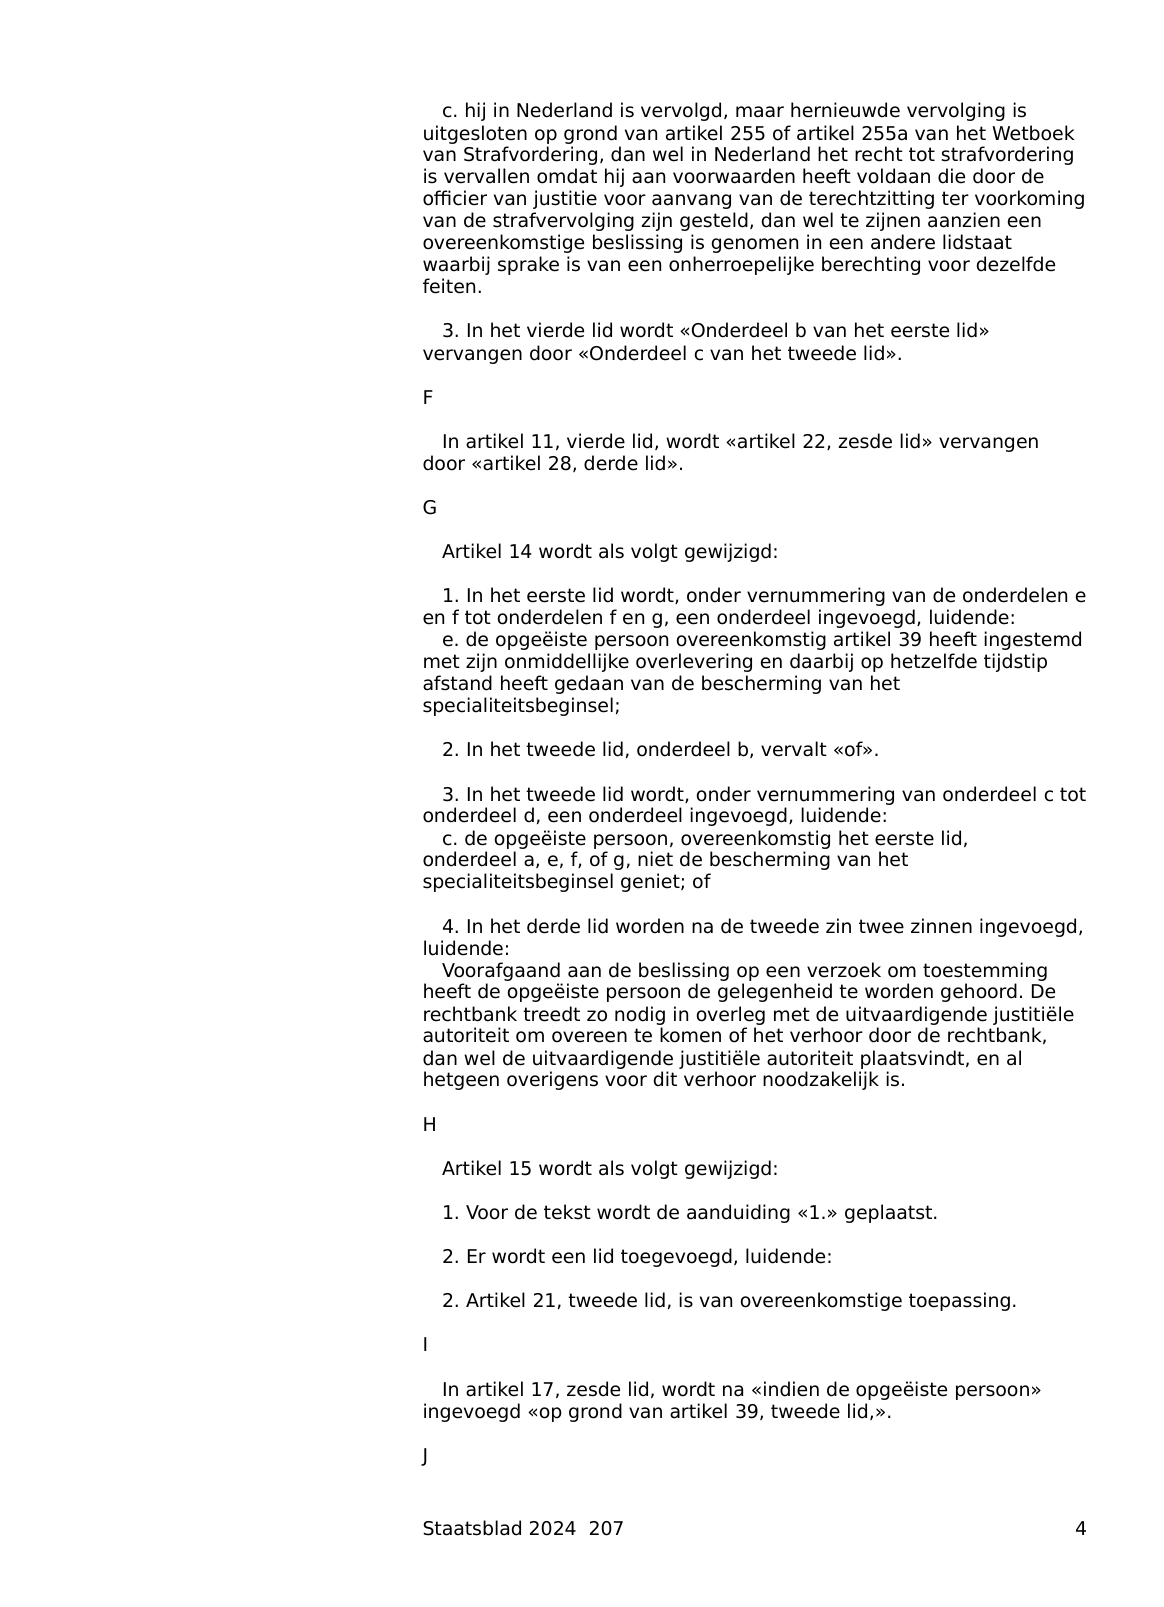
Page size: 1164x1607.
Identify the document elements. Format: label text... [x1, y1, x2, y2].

text G [422, 497, 1087, 519]
text 2. In het tweede lid, onderdeel b, vervalt «of». [422, 739, 1087, 761]
text c. hij in Nederland is vervolgd, maar hernieuwde vervolging is uitgesloten op grond van artikel 255 of artikel 255a van het Wetboek van Strafvordering, dan wel in Nederland het recht tot strafvordering is vervallen omdat hij aan voorwaarden heeft voldaan die door de officier van justitie voor aanvang van de terechtzitting ter voorkoming van de strafvervolging zijn gesteld, dan wel te zijnen aanzien een overeenkomstige beslissing is genomen in een andere lidstaat waarbij sprake is van een onherroepelijke berechting voor dezelfde feiten. [422, 100, 1087, 298]
text H [422, 1113, 1087, 1136]
text I [422, 1334, 1087, 1356]
text In artikel 11, vierde lid, wordt «artikel 22, zesde lid» vervangen door «artikel 28, derde lid». [422, 431, 1087, 475]
text Artikel 15 wordt als volgt gewijzigd: [422, 1158, 1087, 1180]
text 2. Artikel 21, tweede lid, is van overeenkomstige toepassing. [422, 1290, 1087, 1312]
text In artikel 17, zesde lid, wordt na «indien de opgeëiste persoon» ingevoegd «op grond van artikel 39, tweede lid,». [422, 1378, 1087, 1422]
text c. de opgeëiste persoon, overeenkomstig het eerste lid, onderdeel a, e, f, of g, niet de bescherming van het specialiteitsbeginsel geniet; of [422, 827, 1087, 893]
text e. de opgeëiste persoon overeenkomstig artikel 39 heeft ingestemd met zijn onmiddellijke overlevering en daarbij op hetzelfde tijdstip afstand heeft gedaan van de bescherming van het specialiteitsbeginsel; [422, 629, 1087, 717]
text Artikel 14 wordt als volgt gewijzigd: [422, 541, 1087, 563]
text Voorafgaand aan de beslissing op een verzoek om toestemming heeft de opgeëiste persoon de gelegenheid te worden gehoord. De rechtbank treedt zo nodig in overleg met de uitvaardigende justitiële autoriteit om overeen te komen of het verhoor door de rechtbank, dan wel de uitvaardigende justitiële autoriteit plaatsvindt, en al hetgeen overigens voor dit verhoor noodzakelijk is. [422, 959, 1087, 1091]
text J [422, 1445, 1087, 1467]
text 1. In het eerste lid wordt, onder vernummering van de onderdelen e en f tot onderdelen f en g, een onderdeel ingevoegd, luidende: [422, 585, 1087, 629]
text 2. Er wordt een lid toegevoegd, luidende: [422, 1246, 1087, 1268]
text 1. Voor de tekst wordt de aanduiding «1.» geplaatst. [422, 1202, 1087, 1224]
text F [422, 387, 1087, 408]
text 4. In het derde lid worden na de tweede zin twee zinnen ingevoegd, luidende: [422, 916, 1087, 959]
text 3. In het vierde lid wordt «Onderdeel b van het eerste lid» vervangen door «Onderdeel c van het tweede lid». [422, 320, 1087, 364]
text 3. In het tweede lid wordt, onder vernummering van onderdeel c tot onderdeel d, een onderdeel ingevoegd, luidende: [422, 783, 1087, 827]
